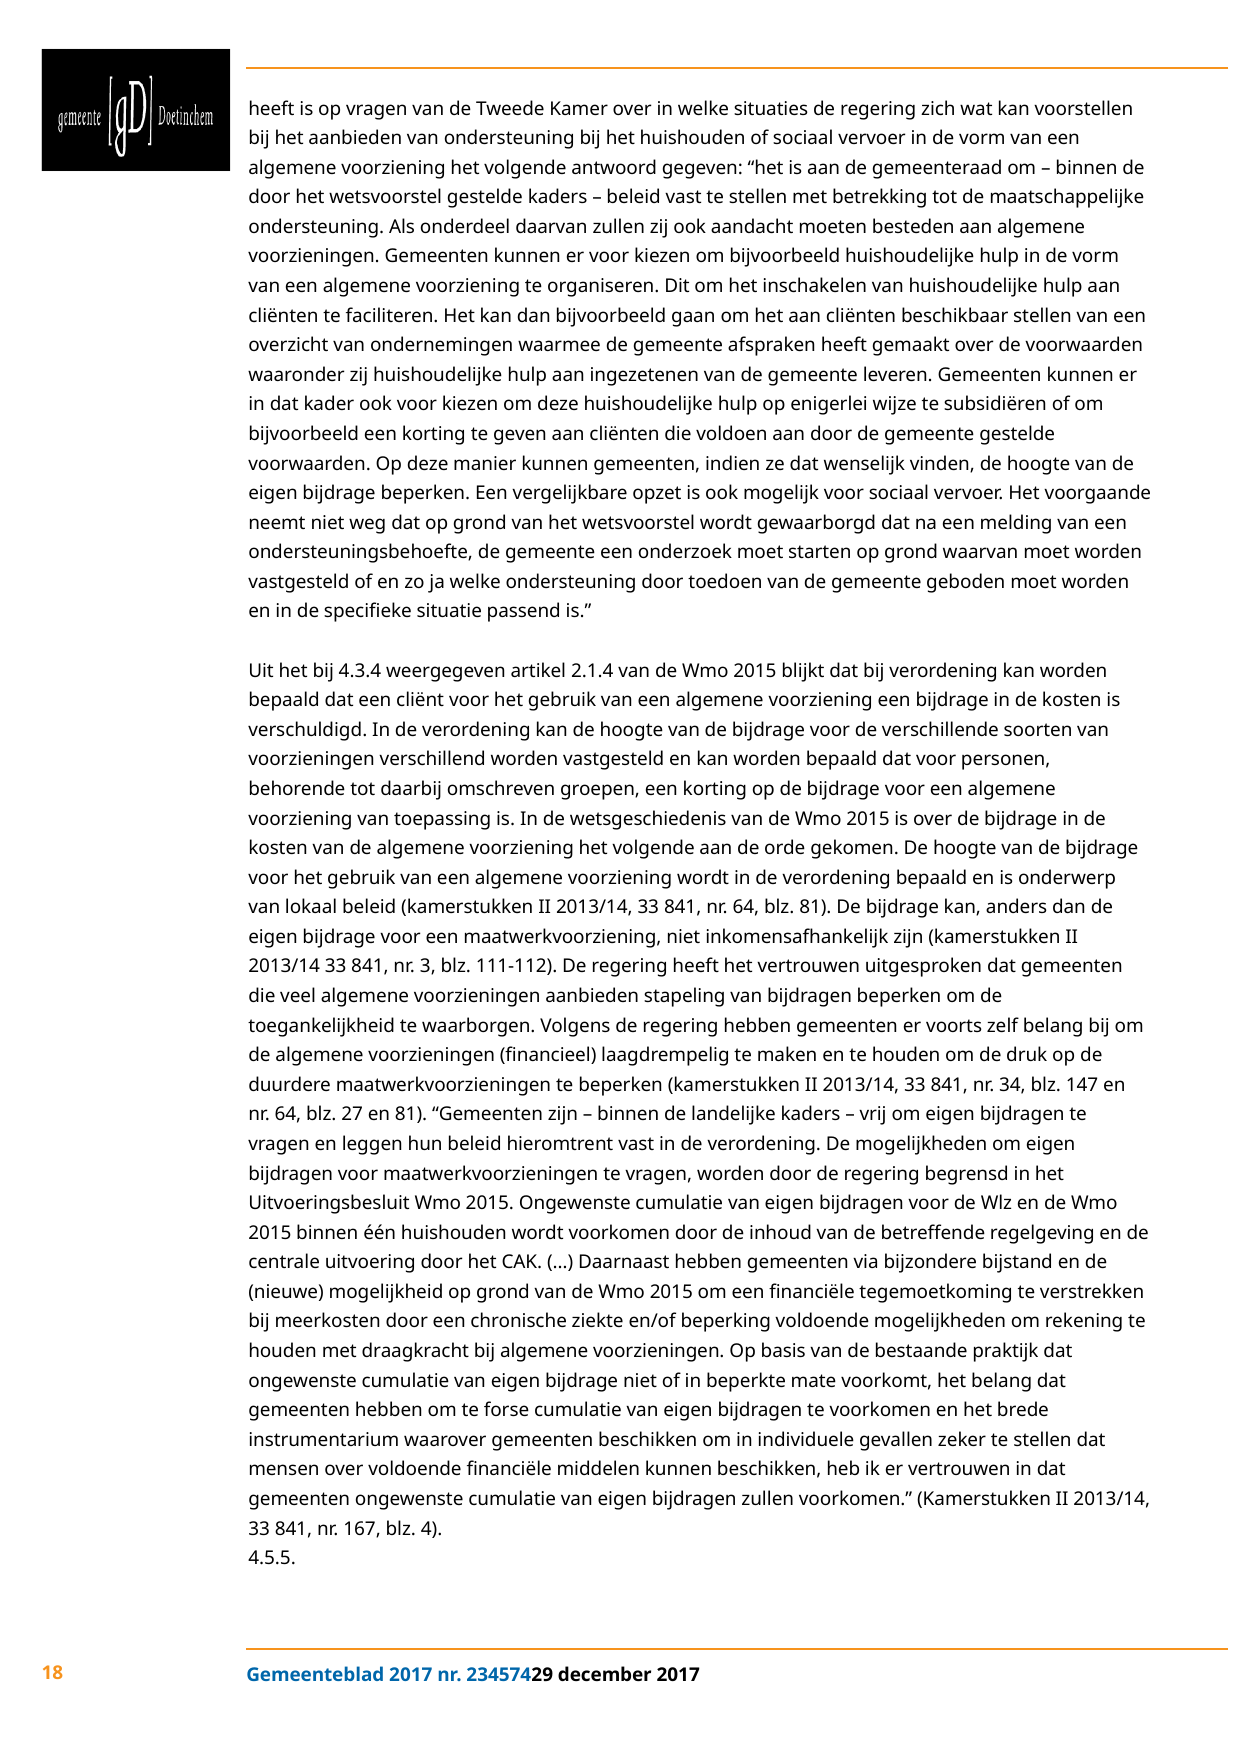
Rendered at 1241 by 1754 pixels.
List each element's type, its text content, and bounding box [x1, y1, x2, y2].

picture [41, 47, 231, 172]
text Uit het bij 4.3.4 weergegeven artikel 2.1.4 van de Wmo 2015 blijkt dat bij verordening kan worden bepaald dat een cliënt voor het gebruik van een algemene voorziening een bijdrage in de kosten is verschuldigd. In de verordening kan de hoogte van de bijdrage voor de verschillende soorten van voorzieningen verschillend worden vastgesteld en kan worden bepaald dat voor personen, behorende tot daarbij omschreven groepen, een korting op de bijdrage voor een algemene voorziening van toepassing is. In de wetsgeschiedenis van de Wmo 2015 is over de bijdrage in de kosten van de algemene voorziening het volgende aan de orde gekomen. De hoogte van de bijdrage voor het gebruik van een algemene voorziening wordt in de verordening bepaald en is onderwerp van lokaal beleid (kamerstukken II 2013/14, 33 841, nr. 64, blz. 81). De bijdrage kan, anders dan de eigen bijdrage voor een maatwerkvoorziening, niet inkomensafhankelijk zijn (kamerstukken II 2013/14 33 841, nr. 3, blz. 111-112). De regering heeft het vertrouwen uitgesproken dat gemeenten die veel algemene voorzieningen aanbieden stapeling van bijdragen beperken om de toegankelijkheid te waarborgen. Volgens de regering hebben gemeenten er voorts zelf belang bij om de algemene voorzieningen (financieel) laagdrempelig te maken en te houden om de druk op de duurdere maatwerkvoorzieningen te beperken (kamerstukken II 2013/14, 33 841, nr. 34, blz. 147 en nr. 64, blz. 27 en 81). “Gemeenten zijn – binnen de landelijke kaders – vrij om eigen bijdragen te vragen en leggen hun beleid hieromtrent vast in de verordening. De mogelijkheden om eigen bijdragen voor maatwerkvoorzieningen te vragen, worden door de regering begrensd in het Uitvoeringsbesluit Wmo 2015. Ongewenste cumulatie van eigen bijdragen voor de Wlz en de Wmo 2015 binnen één huishouden wordt voorkomen door de inhoud van de betreffende regelgeving en de centrale uitvoering door het CAK. (…) Daarnaast hebben gemeenten via bijzondere bijstand en de (nieuwe) mogelijkheid op grond van de Wmo 2015 om een financiële tegemoetkoming te verstrekken bij meerkosten door een chronische ziekte en/of beperking voldoende mogelijkheden om rekening te houden met draagkracht bij algemene voorzieningen. Op basis van de bestaande praktijk dat ongewenste cumulatie van eigen bijdrage niet of in beperkte mate voorkomt, het belang dat gemeenten hebben om te forse cumulatie van eigen bijdragen te voorkomen en het brede instrumentarium waarover gemeenten beschikken om in individuele gevallen zeker te stellen dat mensen over voldoende financiële middelen kunnen beschikken, heb ik er vertrouwen in dat gemeenten ongewenste cumulatie van eigen bijdragen zullen voorkomen.” (Kamerstukken II 2013/14, 33 841, nr. 167, blz. 4). [248, 657, 1152, 1541]
text heeft is op vragen van de Tweede Kamer over in welke situaties de regering zich wat kan voorstellen bij het aanbieden van ondersteuning bij het huishouden of sociaal vervoer in de vorm van een algemene voorziening het volgende antwoord gegeven: “het is aan de gemeenteraad om – binnen de door het wetsvoorstel gestelde kaders – beleid vast te stellen met betrekking tot de maatschappelijke ondersteuning. Als onderdeel daarvan zullen zij ook aandacht moeten besteden aan algemene voorzieningen. Gemeenten kunnen er voor kiezen om bijvoorbeeld huishoudelijke hulp in de vorm van een algemene voorziening te organiseren. Dit om het inschakelen van huishoudelijke hulp aan cliënten te faciliteren. Het kan dan bijvoorbeeld gaan om het aan cliënten beschikbaar stellen van een overzicht van ondernemingen waarmee de gemeente afspraken heeft gemaakt over de voorwaarden waaronder zij huishoudelijke hulp aan ingezetenen van de gemeente leveren. Gemeenten kunnen er in dat kader ook voor kiezen om deze huishoudelijke hulp op enigerlei wijze te subsidiëren of om bijvoorbeeld een korting te geven aan cliënten die voldoen aan door de gemeente gestelde voorwaarden. Op deze manier kunnen gemeenten, indien ze dat wenselijk vinden, de hoogte van de eigen bijdrage beperken. Een vergelijkbare opzet is ook mogelijk voor sociaal vervoer. Het voorgaande neemt niet weg dat op grond van het wetsvoorstel wordt gewaarborgd dat na een melding van een ondersteuningsbehoefte, de gemeente een onderzoek moet starten op grond waarvan moet worden vastgesteld of en zo ja welke ondersteuning door toedoen van de gemeente geboden moet worden en in de specifieke situatie passend is.” [248, 95, 1152, 623]
text 4.5.5. [248, 1544, 1152, 1570]
